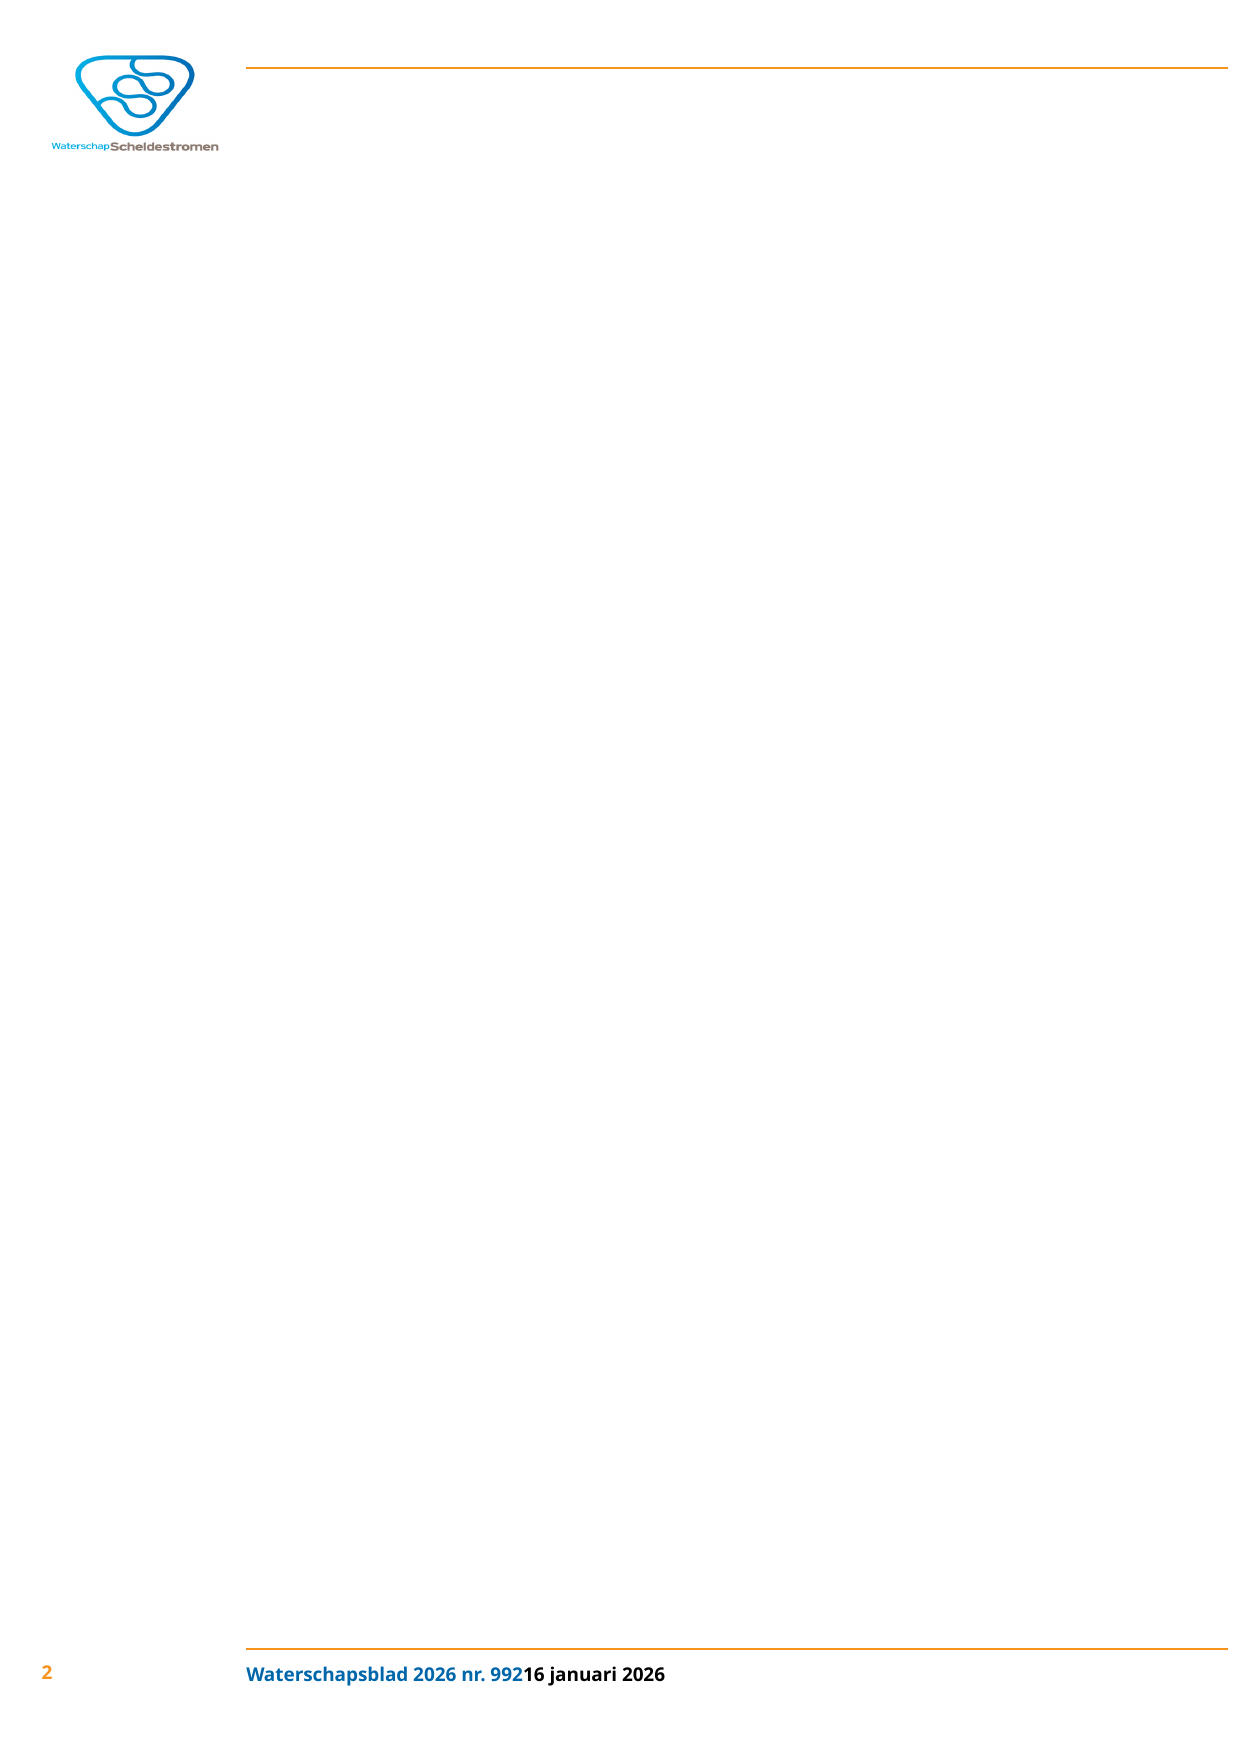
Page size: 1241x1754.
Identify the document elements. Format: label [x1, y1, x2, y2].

picture [41, 47, 231, 172]
